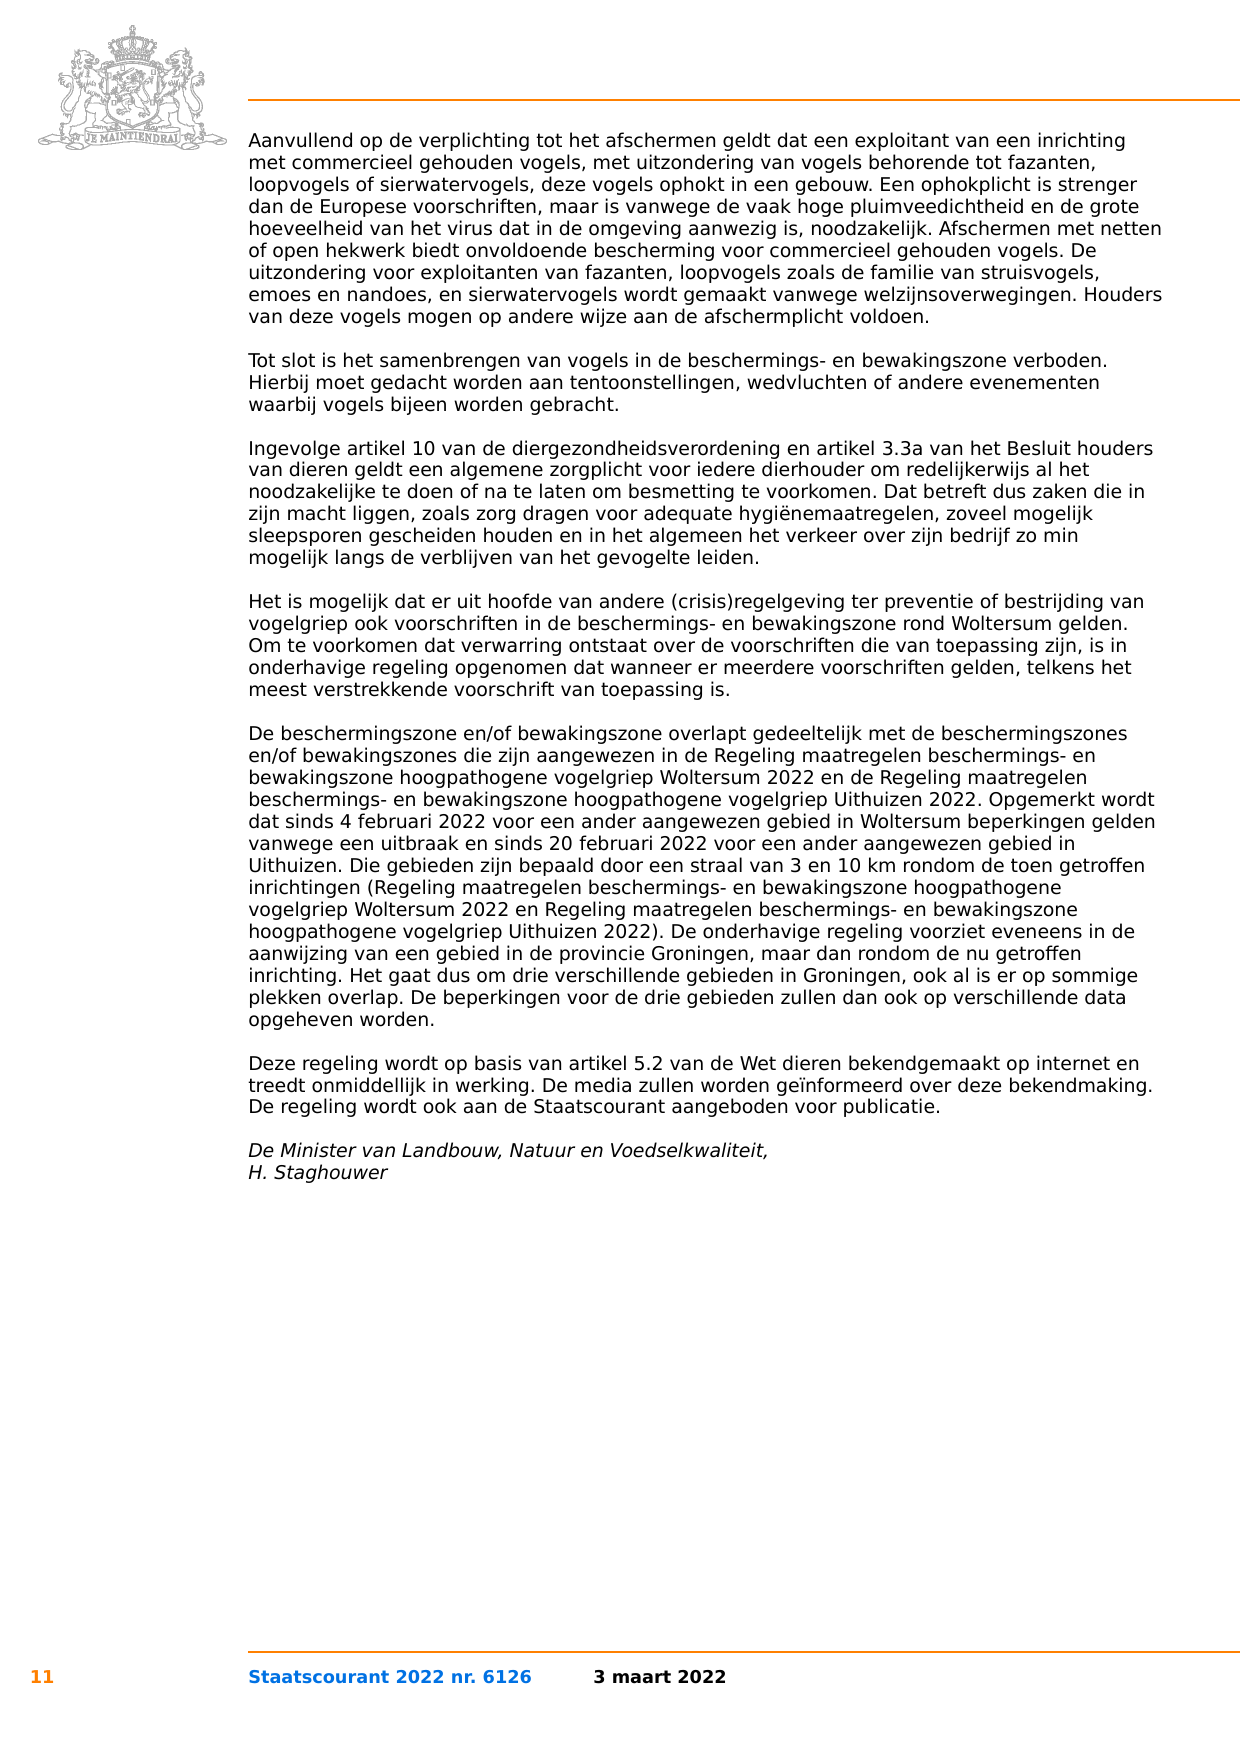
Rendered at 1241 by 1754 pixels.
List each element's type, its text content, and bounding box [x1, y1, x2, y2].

text De Minister van Landbouw, Natuur en Voedselkwaliteit, H. Staghouwer [248, 1140, 1163, 1184]
text Deze regeling wordt op basis van artikel 5.2 van de Wet dieren bekendgemaakt op internet en treedt onmiddellijk in werking. De media zullen worden geïnformeerd over deze bekendmaking. De regeling wordt ook aan de Staatscourant aangeboden voor publicatie. [248, 1052, 1163, 1118]
text De beschermingszone en/of bewakingszone overlapt gedeeltelijk met de beschermingszones en/of bewakingszones die zijn aangewezen in de Regeling maatregelen beschermings- en bewakingszone hoogpathogene vogelgriep Woltersum 2022 en de Regeling maatregelen beschermings- en bewakingszone hoogpathogene vogelgriep Uithuizen 2022. Opgemerkt wordt dat sinds 4 februari 2022 voor een ander aangewezen gebied in Woltersum beperkingen gelden vanwege een uitbraak en sinds 20 februari 2022 voor een ander aangewezen gebied in Uithuizen. Die gebieden zijn bepaald door een straal van 3 en 10 km rondom de toen getroffen inrichtingen (Regeling maatregelen beschermings- en bewakingszone hoogpathogene vogelgriep Woltersum 2022 en Regeling maatregelen beschermings- en bewakingszone hoogpathogene vogelgriep Uithuizen 2022). De onderhavige regeling voorziet eveneens in de aanwijzing van een gebied in de provincie Groningen, maar dan rondom de nu getroffen inrichting. Het gaat dus om drie verschillende gebieden in Groningen, ook al is er op sommige plekken overlap. De beperkingen voor de drie gebieden zullen dan ook op verschillende data opgeheven worden. [248, 723, 1163, 1031]
text Het is mogelijk dat er uit hoofde van andere (crisis)regelgeving ter preventie of bestrijding van vogelgriep ook voorschriften in de beschermings- en bewakingszone rond Woltersum gelden. Om te voorkomen dat verwarring ontstaat over de voorschriften die van toepassing zijn, is in onderhavige regeling opgenomen dat wanneer er meerdere voorschriften gelden, telkens het meest verstrekkende voorschrift van toepassing is. [248, 591, 1163, 701]
text Tot slot is het samenbrengen van vogels in de beschermings- en bewakingszone verboden. Hierbij moet gedacht worden aan tentoonstellingen, wedvluchten of andere evenementen waarbij vogels bijeen worden gebracht. [248, 349, 1163, 416]
picture [38, 25, 227, 150]
text Aanvullend op de verplichting tot het afschermen geldt dat een exploitant van een inrichting met commercieel gehouden vogels, met uitzondering van vogels behorende tot fazanten, loopvogels of sierwatervogels, deze vogels ophokt in een gebouw. Een ophokplicht is strenger dan de Europese voorschriften, maar is vanwege de vaak hoge pluimveedichtheid en de grote hoeveelheid van het virus dat in de omgeving aanwezig is, noodzakelijk. Afschermen met netten of open hekwerk biedt onvoldoende bescherming voor commercieel gehouden vogels. De uitzondering voor exploitanten van fazanten, loopvogels zoals de familie van struisvogels, emoes en nandoes, en sierwatervogels wordt gemaakt vanwege welzijnsoverwegingen. Houders van deze vogels mogen op andere wijze aan de afschermplicht voldoen. [248, 130, 1163, 328]
text Ingevolge artikel 10 van de diergezondheidsverordening en artikel 3.3a van het Besluit houders van dieren geldt een algemene zorgplicht voor iedere dierhouder om redelijkerwijs al het noodzakelijke te doen of na te laten om besmetting te voorkomen. Dat betreft dus zaken die in zijn macht liggen, zoals zorg dragen voor adequate hygiënemaatregelen, zoveel mogelijk sleepsporen gescheiden houden en in het algemeen het verkeer over zijn bedrijf zo min mogelijk langs de verblijven van het gevogelte leiden. [248, 437, 1163, 569]
